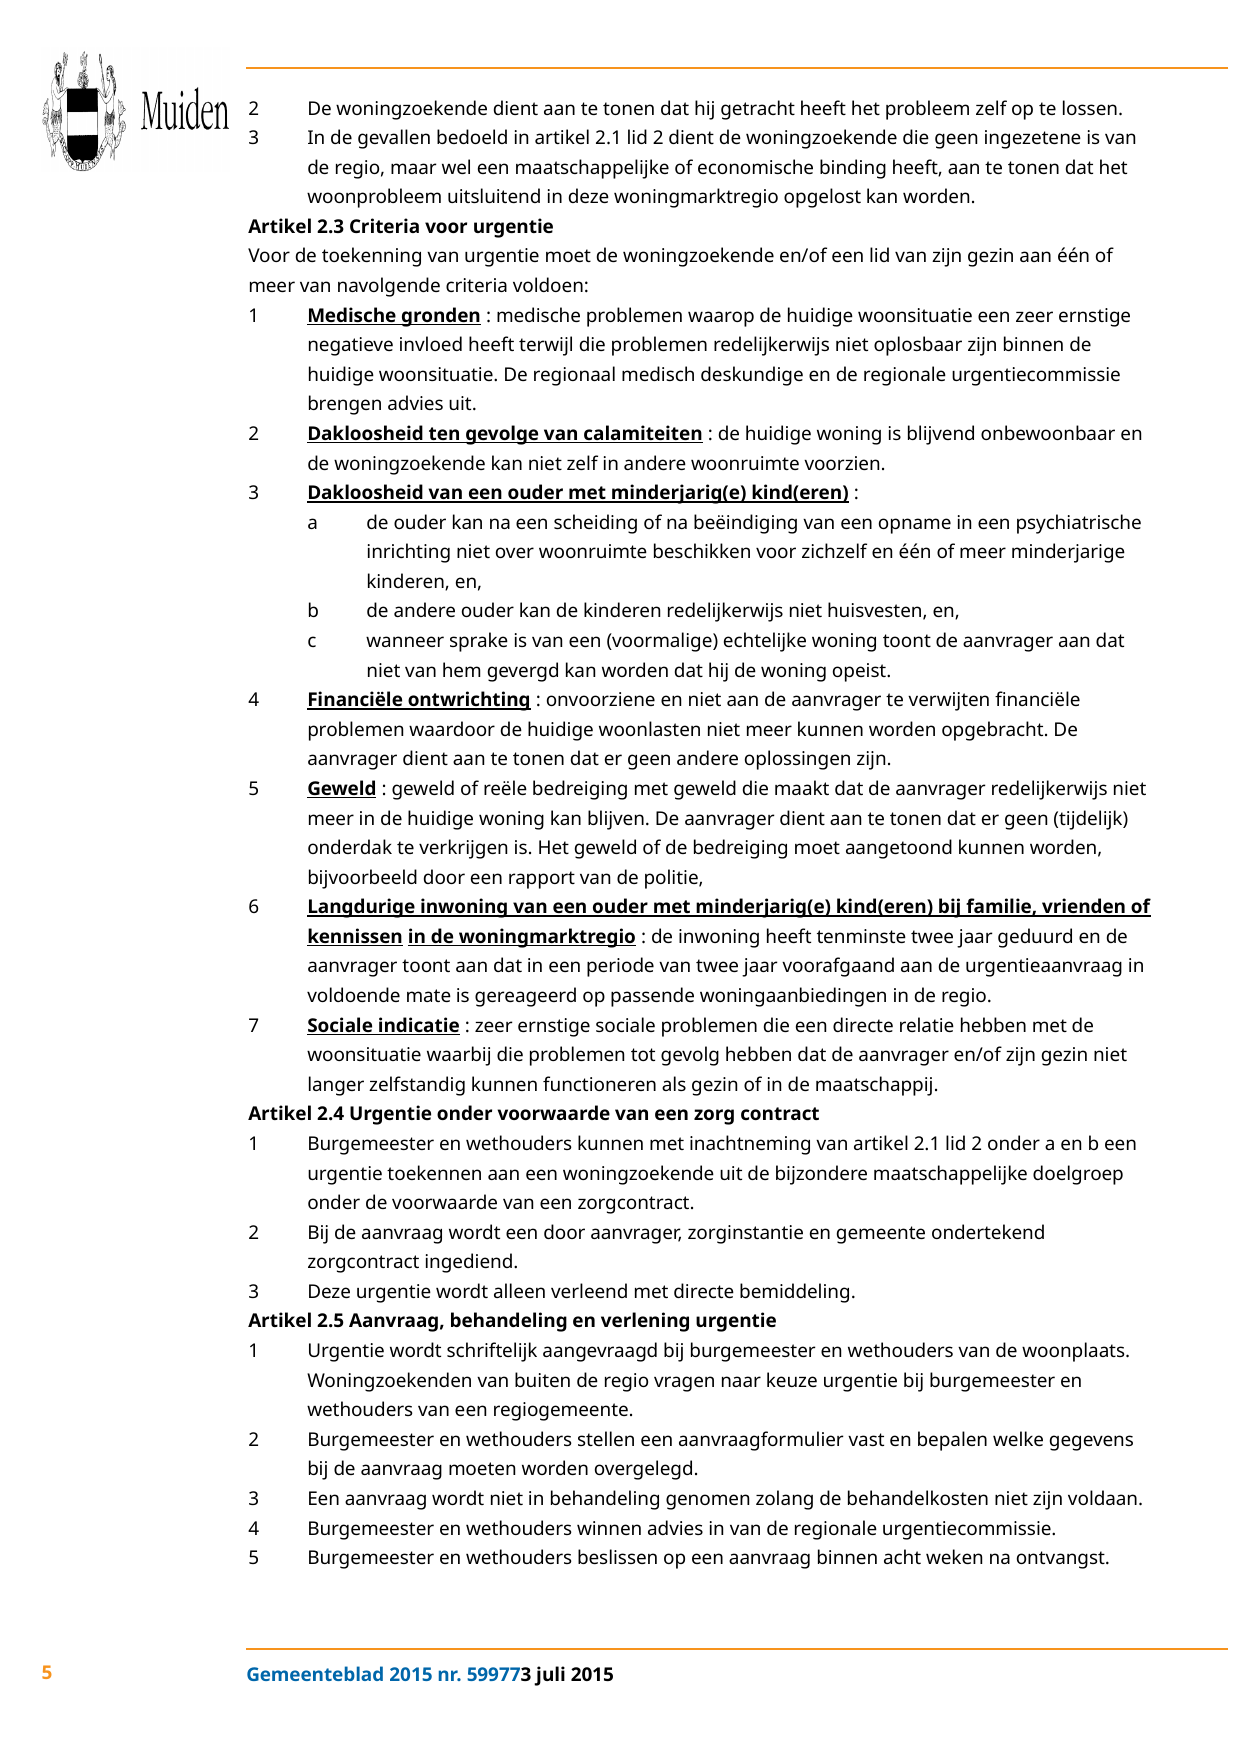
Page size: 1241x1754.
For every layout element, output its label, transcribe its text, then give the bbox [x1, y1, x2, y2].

list Bij de aanvraag wordt een door aanvrager, zorginstantie en gemeente ondertekend zorgcontract ingediend. [248, 1219, 1152, 1274]
list De woningzoekende dient aan te tonen dat hij getracht heeft het probleem zelf op te lossen. [248, 95, 1152, 121]
list Burgemeester en wethouders stellen een aanvraagformulier vast en bepalen welke gegevens bij de aanvraag moeten worden overgelegd. [248, 1426, 1152, 1481]
text Artikel 2.3 Criteria voor urgentie [248, 213, 1152, 239]
list Dakloosheid ten gevolge van calamiteiten : de huidige woning is blijvend onbewoonbaar en de woningzoekende kan niet zelf in andere woonruimte voorzien. [248, 420, 1152, 476]
list Dakloosheid van een ouder met minderjarig(e) kind(eren) : [248, 479, 1152, 505]
text Voor de toekenning van urgentie moet de woningzoekende en/of een lid van zijn gezin aan één of meer van navolgende criteria voldoen: [248, 243, 1152, 298]
list Deze urgentie wordt alleen verleend met directe bemiddeling. [248, 1278, 1152, 1304]
list Burgemeester en wethouders winnen advies in van de regionale urgentiecommissie. [248, 1515, 1152, 1541]
list Burgemeester en wethouders beslissen op een aanvraag binnen acht weken na ontvangst. [248, 1544, 1152, 1570]
list Urgentie wordt schriftelijk aangevraagd bij burgemeester en wethouders van de woonplaats. Woningzoekenden van buiten de regio vragen naar keuze urgentie bij burgemeester en wethouders van een regiogemeente. [248, 1337, 1152, 1422]
list Burgemeester en wethouders kunnen met inachtneming van artikel 2.1 lid 2 onder a en b een urgentie toekennen aan een woningzoekende uit de bijzondere maatschappelijke doelgroep onder de voorwaarde van een zorgcontract. [248, 1130, 1152, 1215]
list Medische gronden : medische problemen waarop de huidige woonsituatie een zeer ernstige negatieve invloed heeft terwijl die problemen redelijkerwijs niet oplosbaar zijn binnen de huidige woonsituatie. De regionaal medisch deskundige en de regionale urgentiecommissie brengen advies uit. [248, 302, 1152, 416]
list Geweld : geweld of reële bedreiging met geweld die maakt dat de aanvrager redelijkerwijs niet meer in de huidige woning kan blijven. De aanvrager dient aan te tonen dat er geen (tijdelijk) onderdak te verkrijgen is. Het geweld of de bedreiging moet aangetoond kunnen worden, bijvoorbeeld door een rapport van de politie, [248, 775, 1152, 890]
list de andere ouder kan de kinderen redelijkerwijs niet huisvesten, en, [307, 598, 1152, 623]
text Artikel 2.4 Urgentie onder voorwaarde van een zorg contract [248, 1101, 1152, 1126]
list Langdurige inwoning van een ouder met minderjarig(e) kind(eren) bij familie, vrienden of kennissen in de woningmarktregio : de inwoning heeft tenminste twee jaar geduurd en de aanvrager toont aan dat in een periode van twee jaar voorafgaand aan de urgentieaanvraag in voldoende mate is gereageerd op passende woningaanbiedingen in de regio. [248, 893, 1152, 1008]
picture [41, 47, 231, 172]
list Sociale indicatie : zeer ernstige sociale problemen die een directe relatie hebben met de woonsituatie waarbij die problemen tot gevolg hebben dat de aanvrager en/of zijn gezin niet langer zelfstandig kunnen functioneren als gezin of in de maatschappij. [248, 1012, 1152, 1097]
text Artikel 2.5 Aanvraag, behandeling en verlening urgentie [248, 1308, 1152, 1333]
list wanneer sprake is van een (voormalige) echtelijke woning toont de aanvrager aan dat niet van hem gevergd kan worden dat hij de woning opeist. [307, 627, 1152, 683]
list Een aanvraag wordt niet in behandeling genomen zolang de behandelkosten niet zijn voldaan. [248, 1485, 1152, 1511]
list In de gevallen bedoeld in artikel 2.1 lid 2 dient de woningzoekende die geen ingezetene is van de regio, maar wel een maatschappelijke of economische binding heeft, aan te tonen dat het woonprobleem uitsluitend in deze woningmarktregio opgelost kan worden. [248, 124, 1152, 209]
list de ouder kan na een scheiding of na beëindiging van een opname in een psychiatrische inrichting niet over woonruimte beschikken voor zichzelf en één of meer minderjarige kinderen, en, [307, 509, 1152, 594]
list Financiële ontwrichting : onvoorziene en niet aan de aanvrager te verwijten financiële problemen waardoor de huidige woonlasten niet meer kunnen worden opgebracht. De aanvrager dient aan te tonen dat er geen andere oplossingen zijn. [248, 686, 1152, 771]
